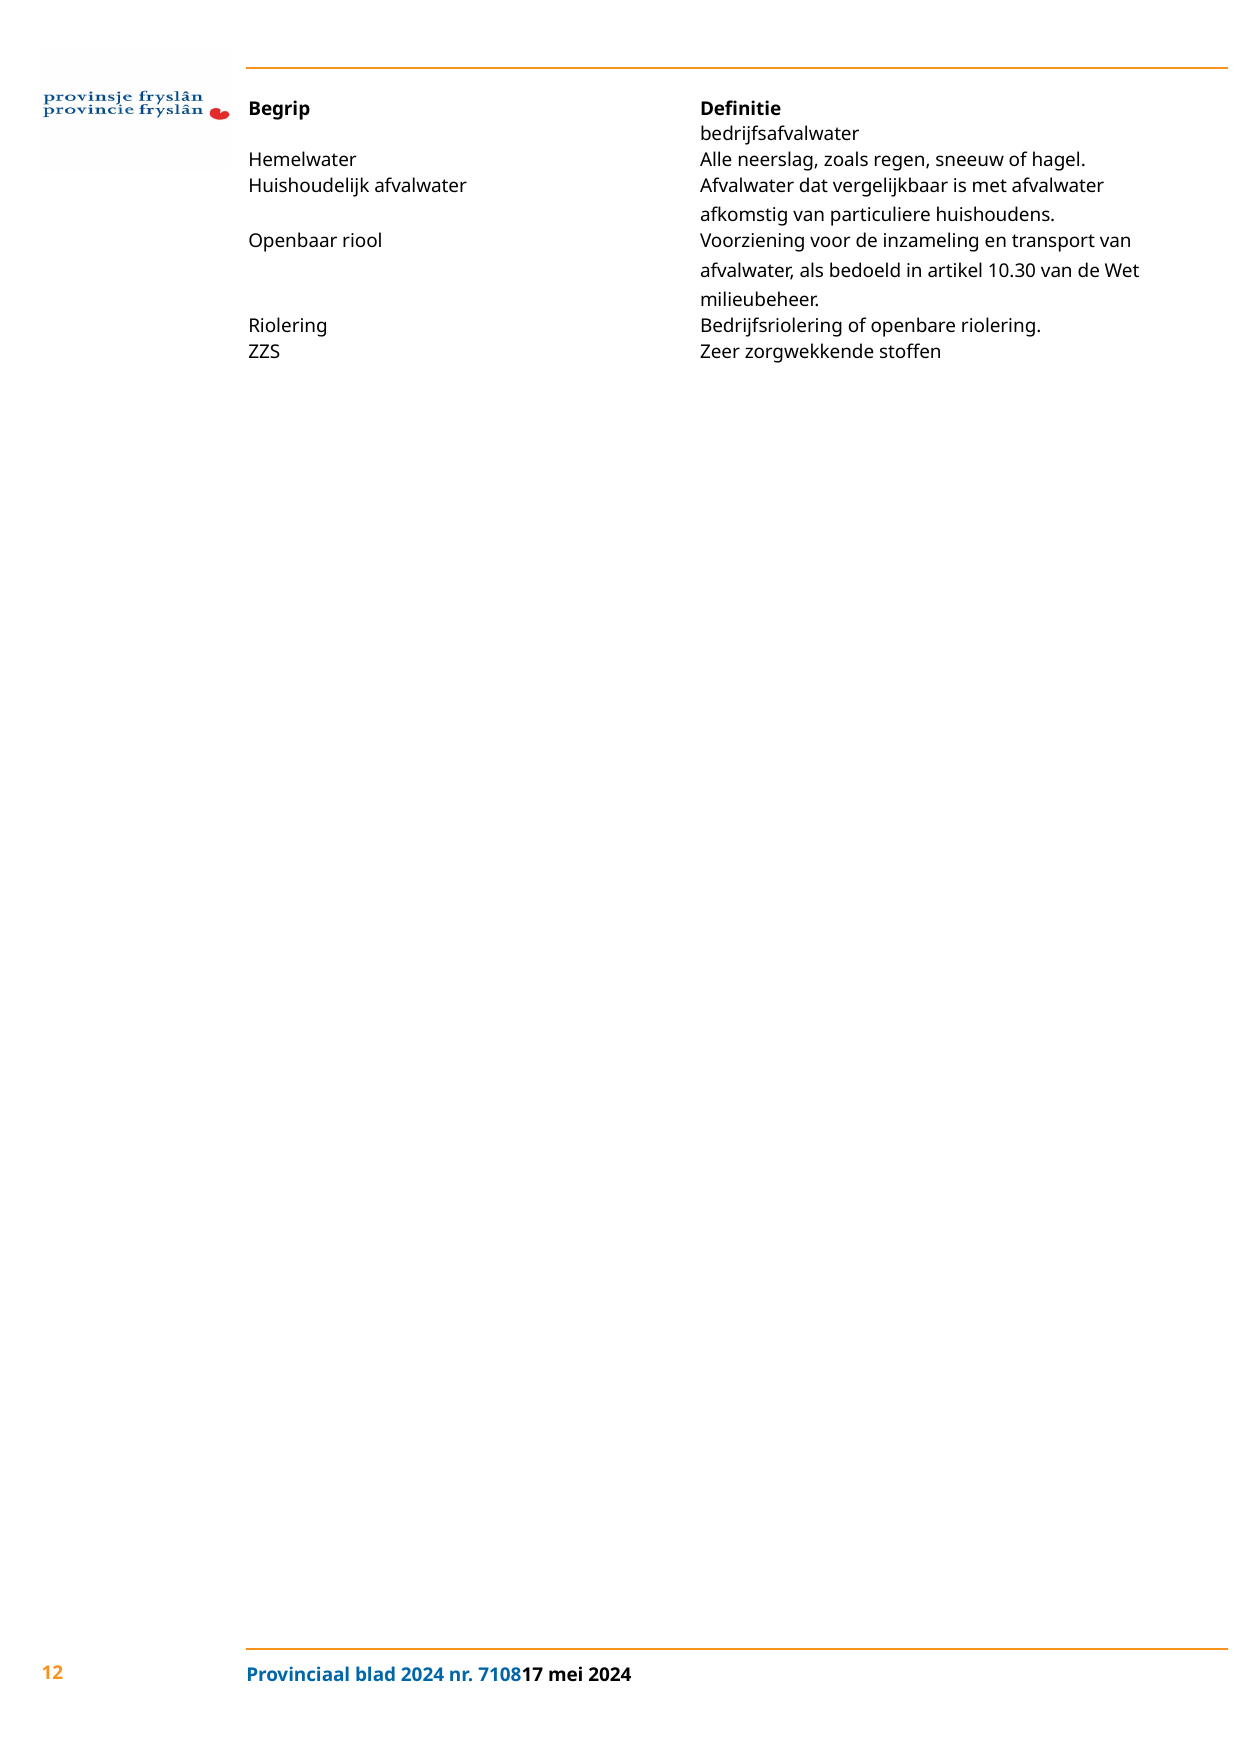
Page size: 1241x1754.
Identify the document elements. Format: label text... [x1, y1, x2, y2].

table_cell Alle neerslag, zoals regen, sneeuw of hagel. [700, 146, 1152, 172]
table_cell Afvalwater dat vergelijkbaar is met afvalwater afkomstig van particuliere huishoudens. [700, 172, 1152, 227]
table_cell Bedrijfsriolering of openbare riolering. [700, 312, 1152, 338]
table_cell Riolering [248, 312, 700, 338]
table_cell bedrijfsafvalwater [700, 121, 1152, 146]
table_cell ZZS [248, 338, 700, 364]
table_cell Openbaar riool [248, 227, 700, 312]
table_cell Huishoudelijk afvalwater [248, 172, 700, 227]
table_cell Voorziening voor de inzameling en transport van afvalwater, als bedoeld in artikel 10.30 van de Wet milieubeheer. [700, 227, 1152, 312]
table_cell [248, 121, 700, 146]
table_header Begrip [248, 95, 700, 121]
table_header Definitie [700, 95, 1152, 121]
table_cell Hemelwater [248, 146, 700, 172]
table_cell Zeer zorgwekkende stoffen [700, 338, 1152, 364]
picture [41, 47, 231, 172]
